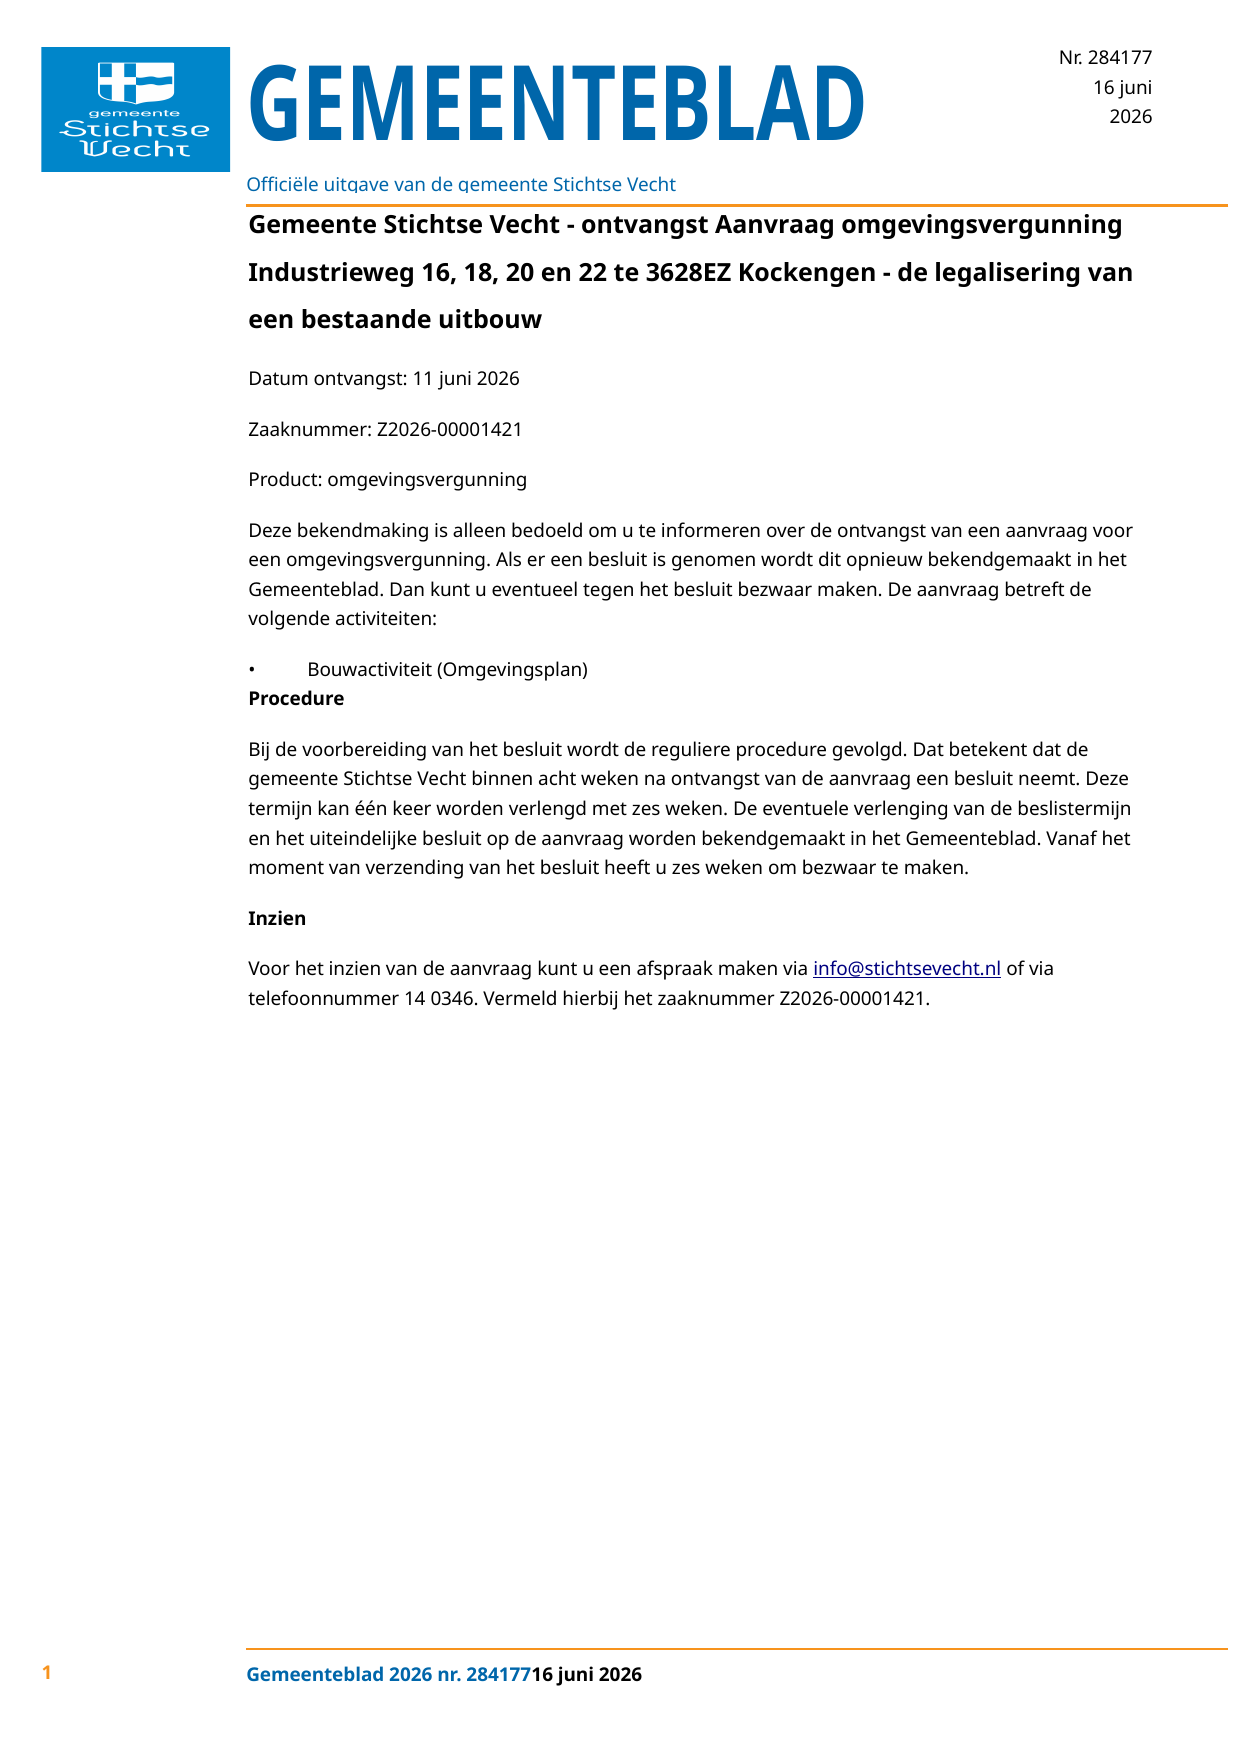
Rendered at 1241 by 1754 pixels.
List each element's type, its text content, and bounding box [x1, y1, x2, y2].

text Inzien [248, 905, 1152, 930]
text Gemeente Stichtse Vecht - ontvangst Aanvraag omgevingsvergunning Industrieweg 16, 18, 20 en 22 te 3628EZ Kockengen - de legalisering van een bestaande uitbouw [248, 207, 1152, 336]
text Product: omgevingsvergunning [248, 466, 1152, 492]
text Deze bekendmaking is alleen bedoeld om u te informeren over de ontvangst van een aanvraag voor een omgevingsvergunning. Als er een besluit is genomen wordt dit opnieuw bekendgemaakt in het Gemeenteblad. Dan kunt u eventueel tegen het besluit bezwaar maken. De aanvraag betreft de volgende activiteiten: [248, 517, 1152, 631]
text Voor het inzien van de aanvraag kunt u een afspraak maken via info@stichtsevecht.nl of via telefoonnummer 14 0346. Vermeld hierbij het zaaknummer Z2026-00001421. [248, 955, 1152, 1010]
text Zaaknummer: Z2026-00001421 [248, 416, 1152, 442]
text Procedure [248, 686, 1152, 711]
list Bouwactiviteit (Omgevingsplan) [248, 656, 1152, 682]
picture [99, 63, 135, 101]
text Datum ontvangst: 11 juni 2026 [248, 366, 1152, 391]
picture [137, 63, 174, 103]
text Bij de voorbereiding van het besluit wordt de reguliere procedure gevolgd. Dat betekent dat de gemeente Stichtse Vecht binnen acht weken na ontvangst van de aanvraag een besluit neemt. Deze termijn kan één keer worden verlengd met zes weken. De eventuele verlenging van de beslistermijn en het uiteindelijke besluit op de aanvraag worden bekendgemaakt in het Gemeenteblad. Vanaf het moment van verzending van het besluit heeft u zes weken om bezwaar te maken. [248, 736, 1152, 880]
